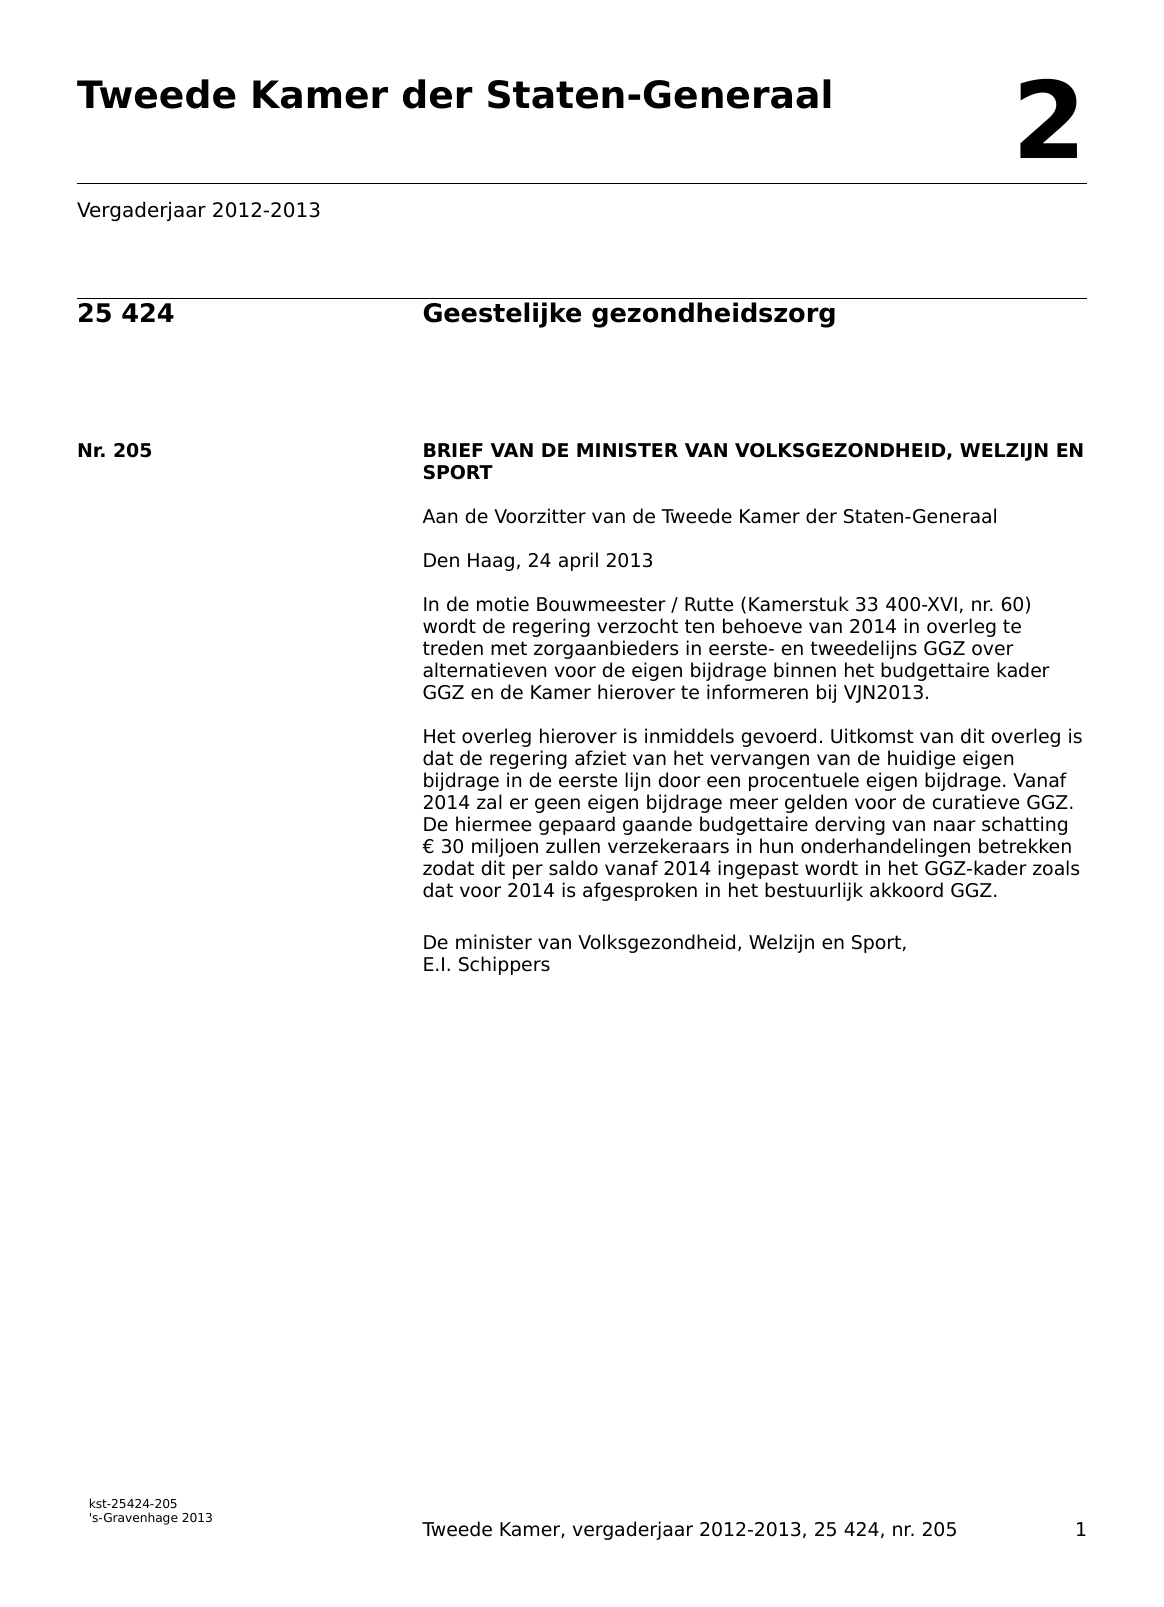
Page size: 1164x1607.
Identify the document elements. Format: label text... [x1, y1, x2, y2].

table_header 2 [886, 59, 1087, 183]
text Het overleg hierover is inmiddels gevoerd. Uitkomst van dit overleg is dat de regering afziet van het vervangen van de huidige eigen bijdrage in de eerste lijn door een procentuele eigen bijdrage. Vanaf 2014 zal er geen eigen bijdrage meer gelden voor de curatieve GGZ. De hiermee gepaard gaande budgettaire derving van naar schatting € 30 miljoen zullen verzekeraars in hun onderhandelingen betrekken zodat dit per saldo vanaf 2014 ingepast wordt in het GGZ-kader zoals dat voor 2014 is afgesproken in het bestuurlijk akkoord GGZ. [422, 726, 1087, 902]
text Den Haag, 24 april 2013 [422, 550, 1087, 572]
table_header Tweede Kamer der Staten-Generaal [77, 59, 886, 183]
text De minister van Volksgezondheid, Welzijn en Sport, E.I. Schippers [422, 932, 1087, 976]
subtitle Nr. 205 BRIEF VAN DE MINISTER VAN VOLKSGEZONDHEID, WELZIJN EN SPORT [77, 440, 1087, 484]
table_cell Vergaderjaar 2012-2013 [77, 184, 1087, 298]
text Aan de Voorzitter van de Tweede Kamer der Staten-Generaal [422, 506, 1087, 528]
subtitle 25 424 Geestelijke gezondheidszorg [77, 299, 1087, 329]
text kst-25424-205 [88, 1497, 323, 1511]
text 's-Gravenhage 2013 [88, 1511, 323, 1525]
text In de motie Bouwmeester / Rutte (Kamerstuk 33 400-XVI, nr. 60) wordt de regering verzocht ten behoeve van 2014 in overleg te treden met zorgaanbieders in eerste- en tweedelijns GGZ over alternatieven voor de eigen bijdrage binnen het budgettaire kader GGZ en de Kamer hierover te informeren bij VJN2013. [422, 594, 1087, 704]
